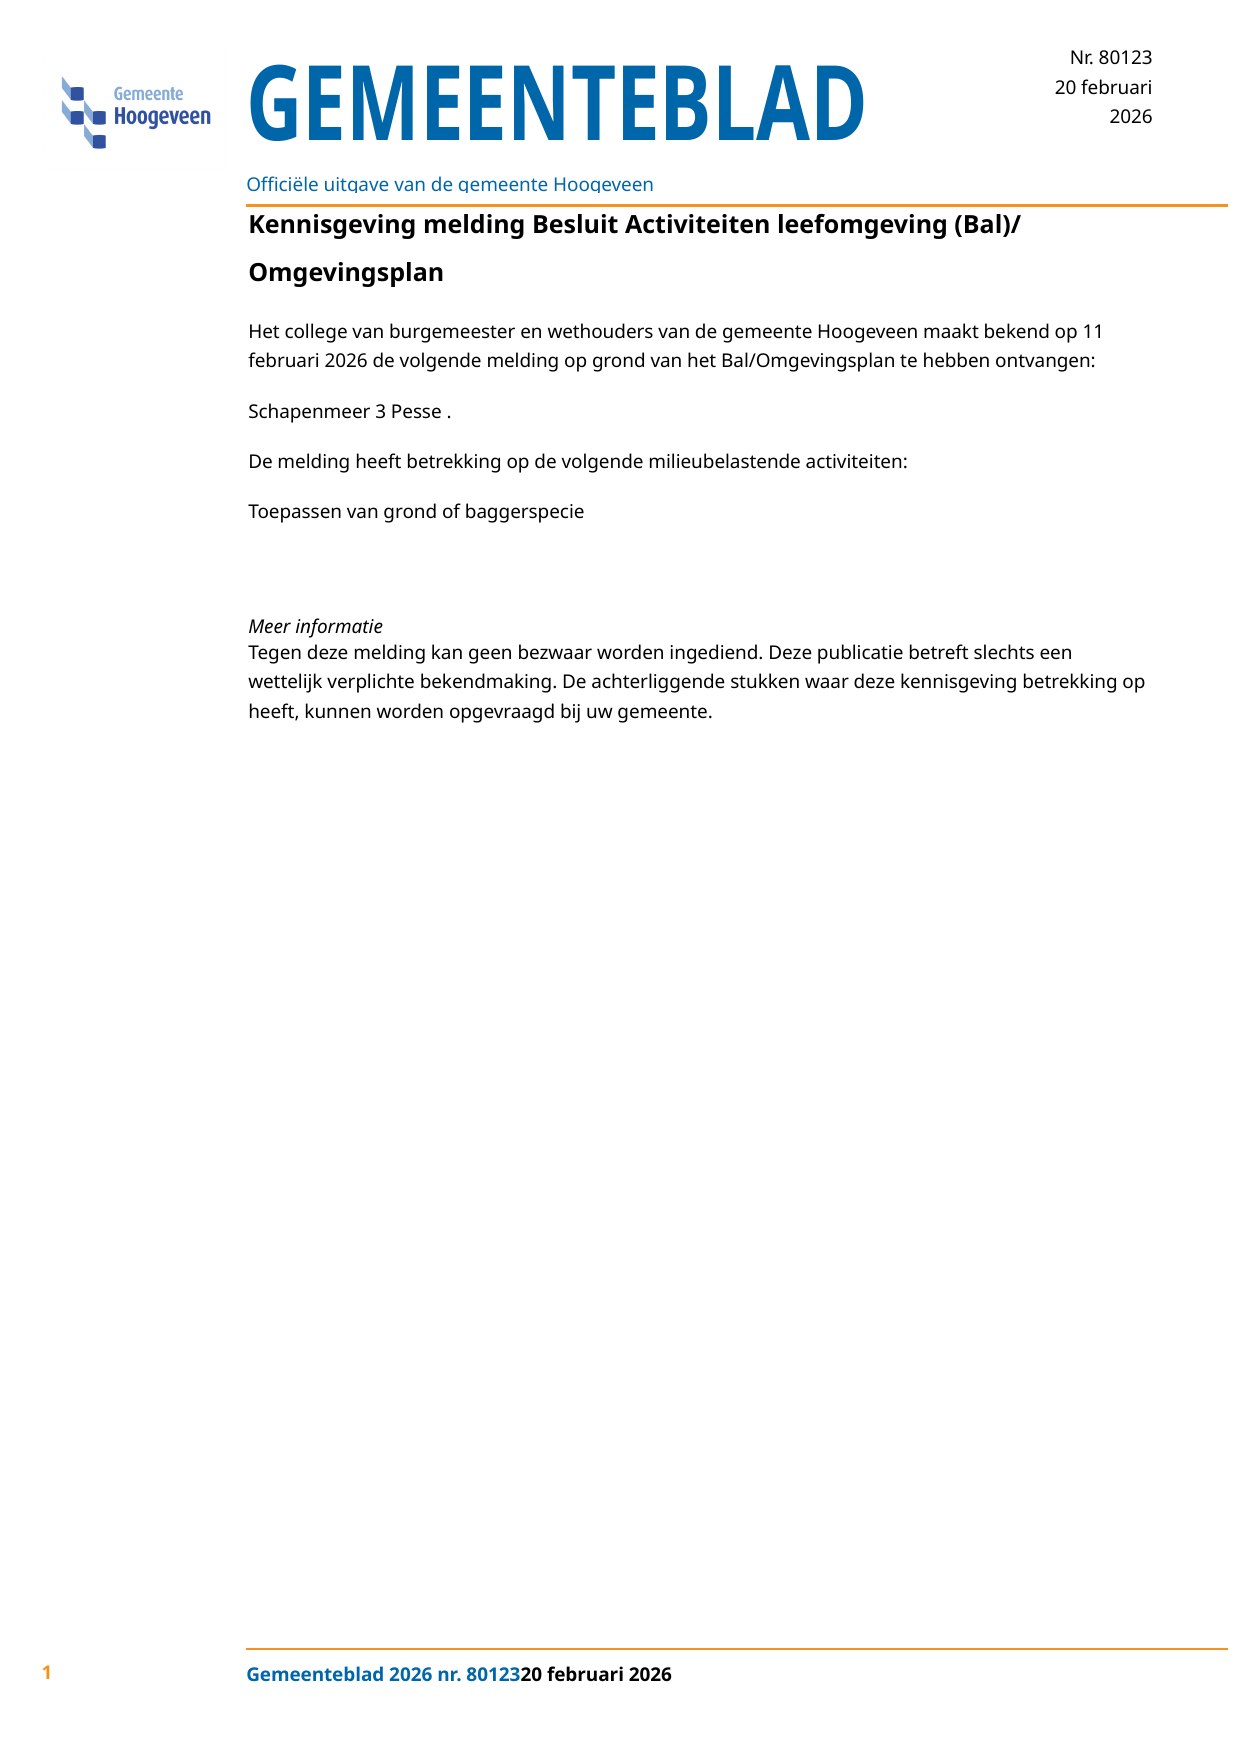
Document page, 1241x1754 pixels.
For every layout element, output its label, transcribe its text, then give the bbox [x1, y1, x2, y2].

text Het college van burgemeester en wethouders van de gemeente Hoogeveen maakt bekend op 11 februari 2026 de volgende melding op grond van het Bal/Omgevingsplan te hebben ontvangen: [248, 318, 1152, 373]
text Schapenmeer 3 Pesse . [248, 398, 1152, 424]
picture [41, 47, 231, 172]
text Tegen deze melding kan geen bezwaar worden ingediend. Deze publicatie betreft slechts een wettelijk verplichte bekendmaking. De achterliggende stukken waar deze kennisgeving betrekking op heeft, kunnen worden opgevraagd bij uw gemeente. [248, 639, 1152, 724]
text Toepassen van grond of baggerspecie [248, 499, 1152, 524]
text De melding heeft betrekking op de volgende milieubelastende activiteiten: [248, 448, 1152, 474]
text Meer informatie [248, 613, 1152, 639]
text Kennisgeving melding Besluit Activiteiten leefomgeving (Bal)/ Omgevingsplan [248, 207, 1152, 288]
